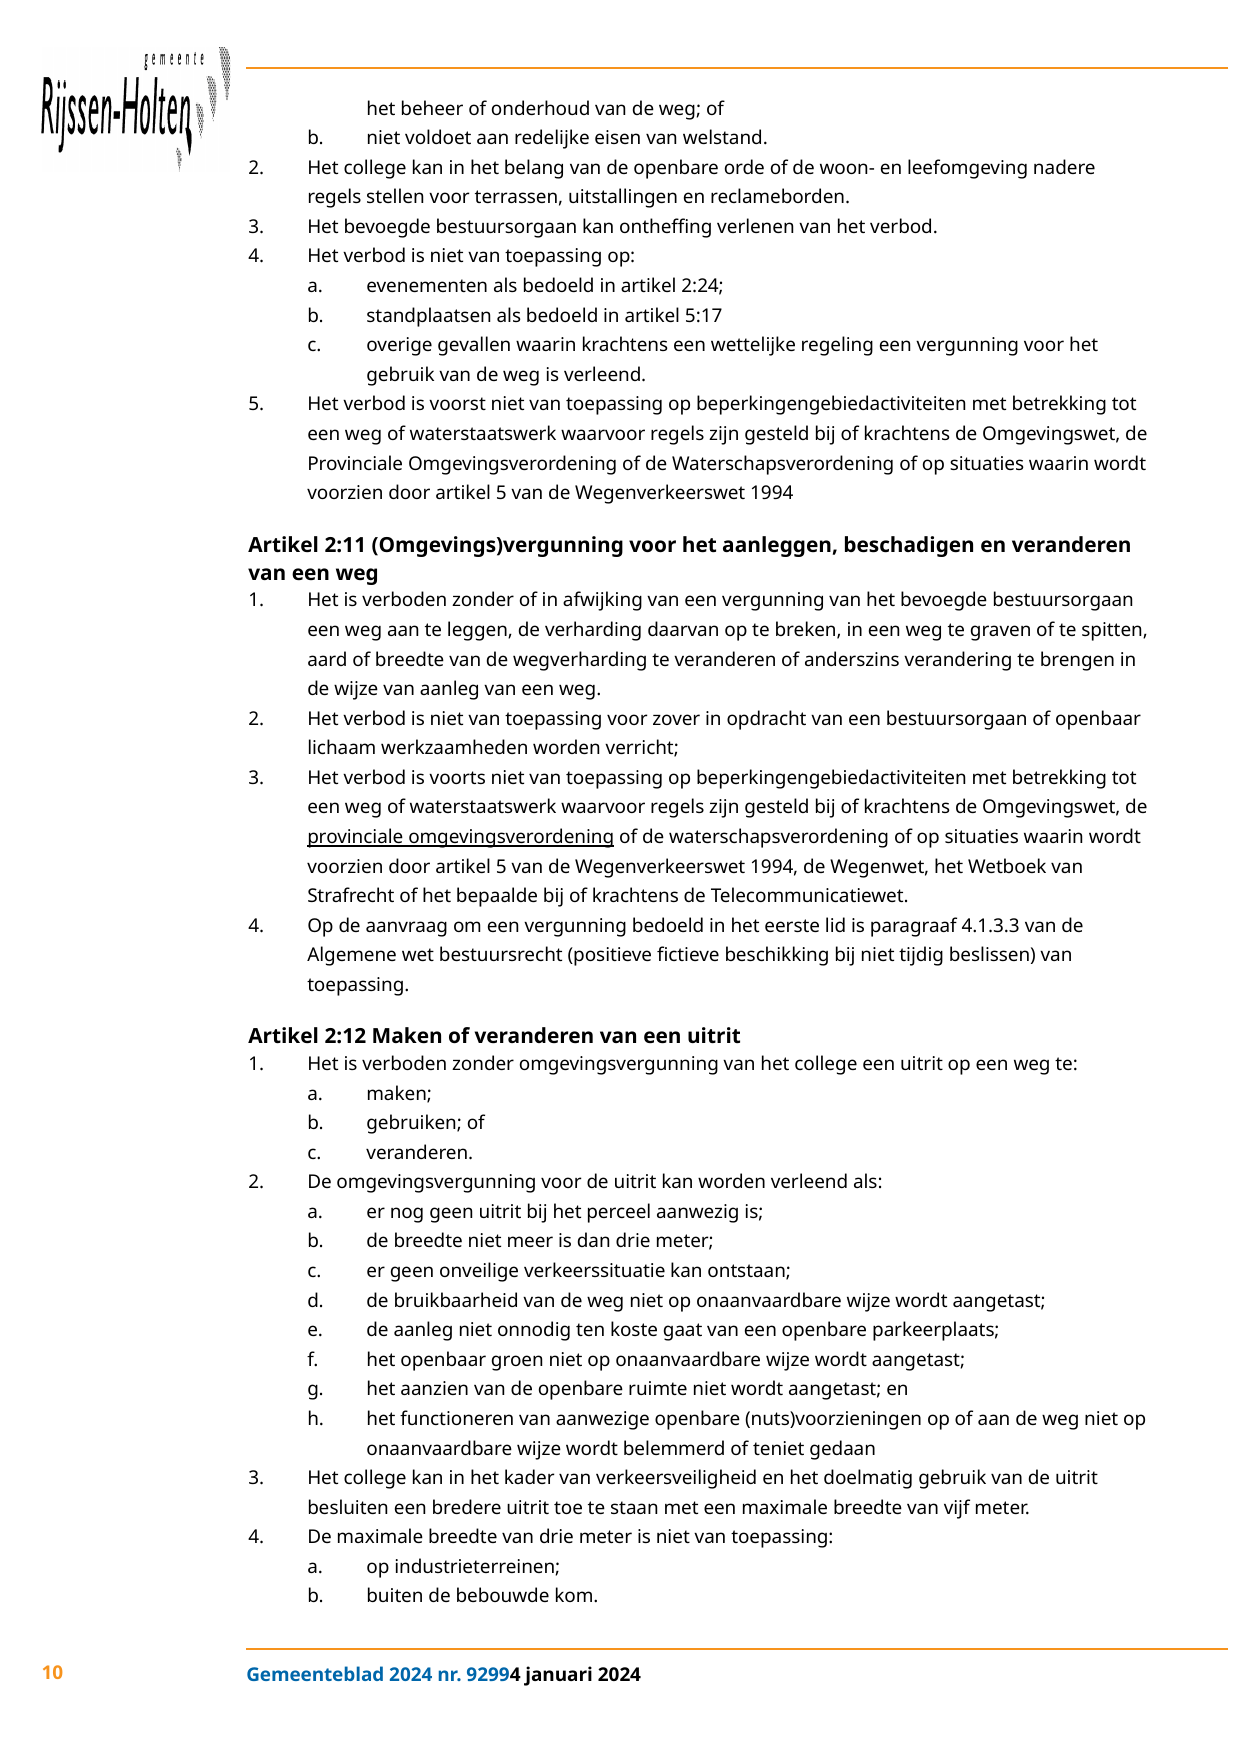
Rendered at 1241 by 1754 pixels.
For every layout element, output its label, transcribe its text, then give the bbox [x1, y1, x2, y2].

list Op de aanvraag om een vergunning bedoeld in het eerste lid is paragraaf 4.1.3.3 van de Algemene wet bestuursrecht (positieve fictieve beschikking bij niet tijdig beslissen) van toepassing. [248, 912, 1152, 997]
list niet voldoet aan redelijke eisen van welstand. [307, 124, 1152, 150]
list op industrieterreinen; [307, 1553, 1152, 1579]
list er geen onveilige verkeerssituatie kan ontstaan; [307, 1257, 1152, 1283]
list de aanleg niet onnodig ten koste gaat van een openbare parkeerplaats; [307, 1316, 1152, 1342]
list gebruiken; of [307, 1109, 1152, 1135]
list de breedte niet meer is dan drie meter; [307, 1228, 1152, 1253]
list het functioneren van aanwezige openbare (nuts)voorzieningen op of aan de weg niet op onaanvaardbare wijze wordt belemmerd of teniet gedaan [307, 1405, 1152, 1460]
list De omgevingsvergunning voor de uitrit kan worden verleend als: [248, 1168, 1152, 1194]
list standplaatsen als bedoeld in artikel 5:17 [307, 302, 1152, 328]
list overige gevallen waarin krachtens een wettelijke regeling een vergunning voor het gebruik van de weg is verleend. [307, 331, 1152, 387]
list Het college kan in het belang van de openbare orde of de woon- en leefomgeving nadere regels stellen voor terrassen, uitstallingen en reclameborden. [248, 154, 1152, 209]
list evenementen als bedoeld in artikel 2:24; [307, 272, 1152, 298]
list maken; [307, 1080, 1152, 1105]
list veranderen. [307, 1139, 1152, 1164]
list het openbaar groen niet op onaanvaardbare wijze wordt aangetast; [307, 1346, 1152, 1372]
list Het verbod is niet van toepassing op: [248, 243, 1152, 268]
list Het verbod is voorts niet van toepassing op beperkingengebiedactiviteiten met betrekking tot een weg of waterstaatswerk waarvoor regels zijn gesteld bij of krachtens de Omgevingswet, de provinciale omgevingsverordening of de waterschapsverordening of op situaties waarin wordt voorzien door artikel 5 van de Wegenverkeerswet 1994, de Wegenwet, het Wetboek van Strafrecht of het bepaalde bij of krachtens de Telecommunicatiewet. [248, 764, 1152, 908]
picture [41, 47, 231, 172]
list buiten de bebouwde kom. [307, 1583, 1152, 1608]
list de bruikbaarheid van de weg niet op onaanvaardbare wijze wordt aangetast; [307, 1287, 1152, 1312]
list Het is verboden zonder of in afwijking van een vergunning van het bevoegde bestuursorgaan een weg aan te leggen, de verharding daarvan op te breken, in een weg te graven of te spitten, aard of breedte van de wegverharding te veranderen of anderszins verandering te brengen in de wijze van aanleg van een weg. [248, 587, 1152, 701]
list er nog geen uitrit bij het perceel aanwezig is; [307, 1198, 1152, 1224]
list Het is verboden zonder omgevingsvergunning van het college een uitrit op een weg te: [248, 1050, 1152, 1076]
list Het verbod is niet van toepassing voor zover in opdracht van een bestuursorgaan of openbaar lichaam werkzaamheden worden verricht; [248, 705, 1152, 760]
list De maximale breedte van drie meter is niet van toepassing: [248, 1523, 1152, 1549]
text Artikel 2:12 Maken of veranderen van een uitrit [248, 1022, 1152, 1050]
list Het verbod is voorst niet van toepassing op beperkingengebiedactiviteiten met betrekking tot een weg of waterstaatswerk waarvoor regels zijn gesteld bij of krachtens de Omgevingswet, de Provinciale Omgevingsverordening of de Waterschapsverordening of op situaties waarin wordt voorzien door artikel 5 van de Wegenverkeerswet 1994 [248, 391, 1152, 505]
list het aanzien van de openbare ruimte niet wordt aangetast; en [307, 1376, 1152, 1401]
list Het college kan in het kader van verkeersveiligheid en het doelmatig gebruik van de uitrit besluiten een bredere uitrit toe te staan met een maximale breedte van vijf meter. [248, 1464, 1152, 1519]
text Artikel 2:11 (Omgevings)vergunning voor het aanleggen, beschadigen en veranderen van een weg [248, 530, 1152, 587]
list het beheer of onderhoud van de weg; of [307, 95, 1152, 121]
list Het bevoegde bestuursorgaan kan ontheffing verlenen van het verbod. [248, 213, 1152, 239]
